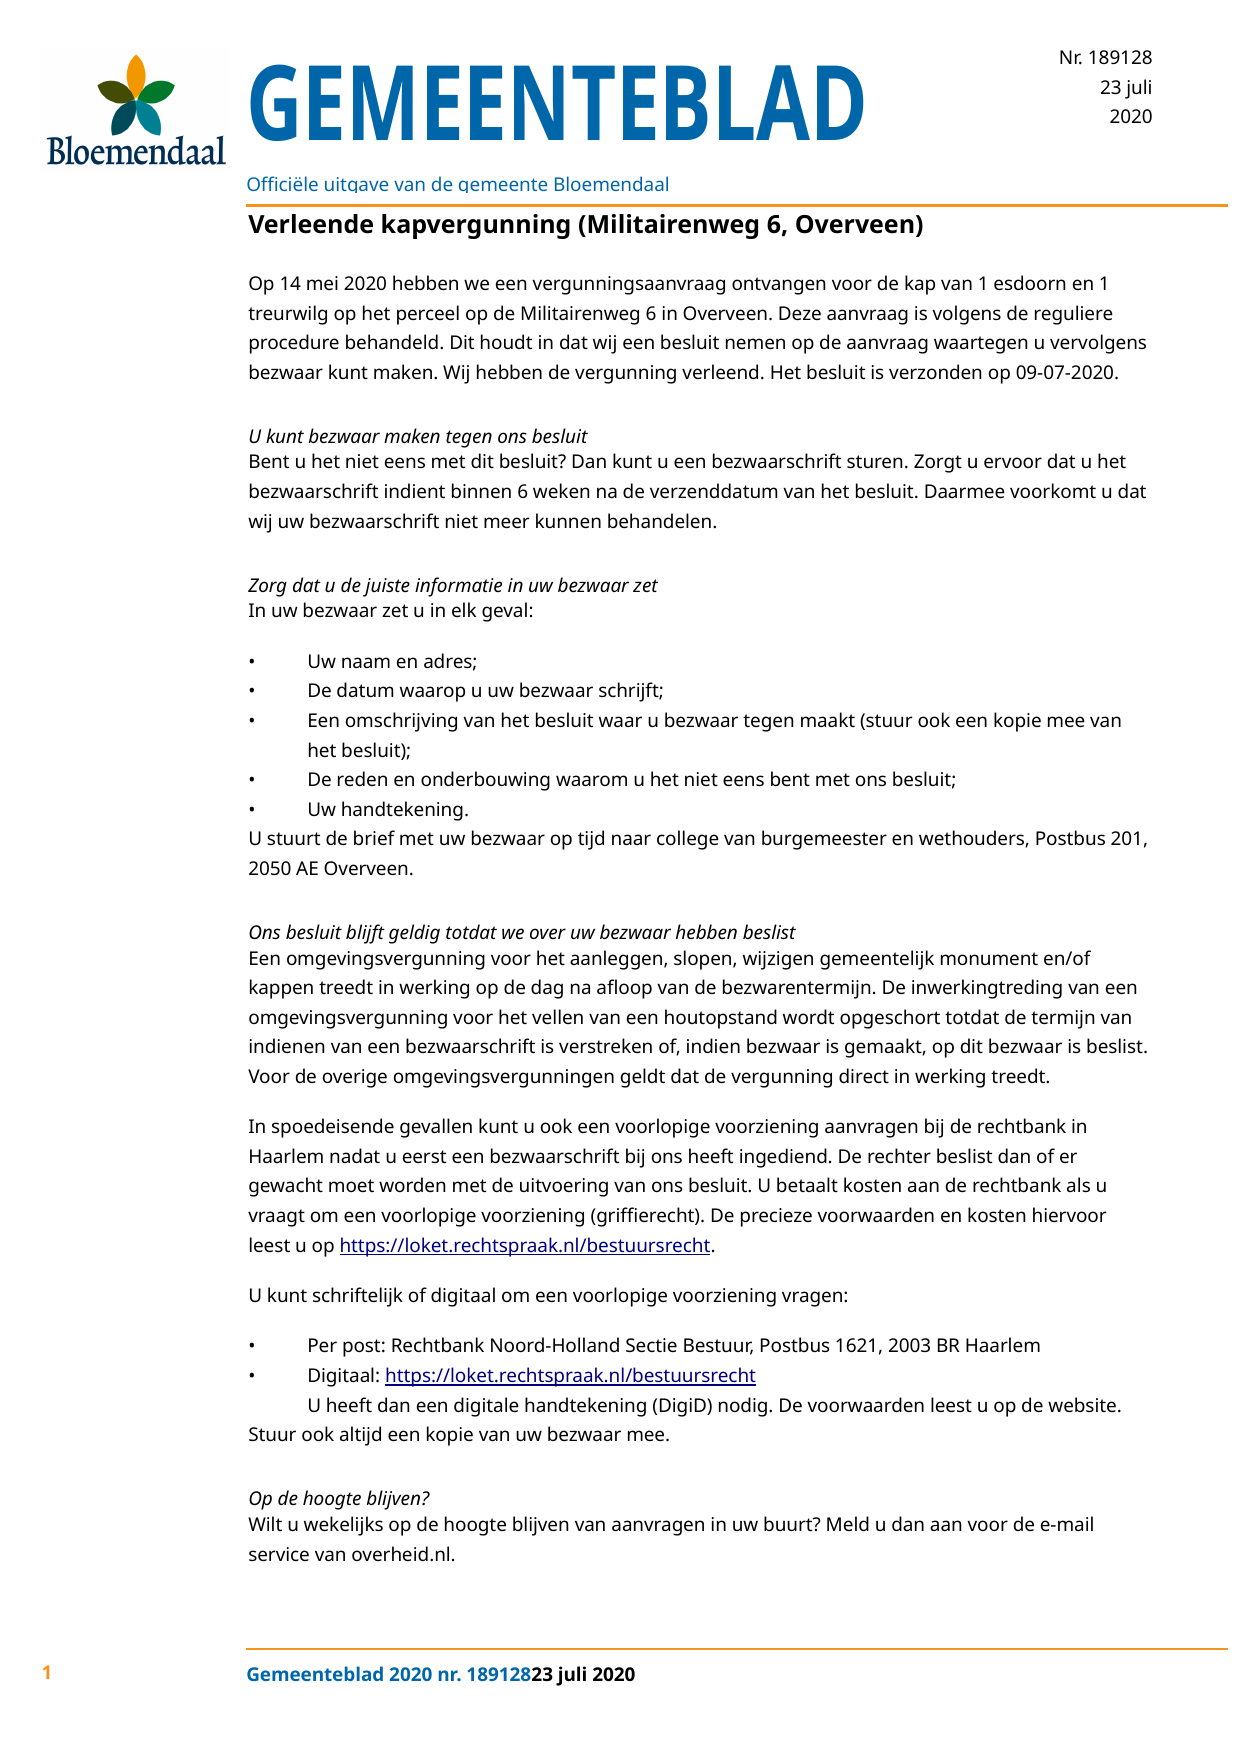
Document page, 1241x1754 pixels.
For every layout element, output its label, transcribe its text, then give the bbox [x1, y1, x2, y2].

text Verleende kapvergunning (Militairenweg 6, Overveen) [248, 207, 1152, 241]
list De reden en onderbouwing waarom u het niet eens bent met ons besluit; [248, 766, 1152, 792]
list U heeft dan een digitale handtekening (DigiD) nodig. De voorwaarden leest u op de website. [248, 1392, 1152, 1418]
text In uw bezwaar zet u in elk geval: [248, 598, 1152, 623]
list Uw naam en adres; [248, 648, 1152, 674]
text U kunt bezwaar maken tegen ons besluit [248, 423, 1152, 449]
text Op 14 mei 2020 hebben we een vergunningsaanvraag ontvangen voor de kap van 1 esdoorn en 1 treurwilg op het perceel op de Militairenweg 6 in Overveen. Deze aanvraag is volgens de reguliere procedure behandeld. Dit houdt in dat wij een besluit nemen op de aanvraag waartegen u vervolgens bezwaar kunt maken. Wij hebben de vergunning verleend. Het besluit is verzonden op 09-07-2020. [248, 270, 1152, 385]
text Bent u het niet eens met dit besluit? Dan kunt u een bezwaarschrift sturen. Zorgt u ervoor dat u het bezwaarschrift indient binnen 6 weken na de verzenddatum van het besluit. Daarmee voorkomt u dat wij uw bezwaarschrift niet meer kunnen behandelen. [248, 449, 1152, 534]
list Uw handtekening. [248, 796, 1152, 822]
text In spoedeisende gevallen kunt u ook een voorlopige voorziening aanvragen bij de rechtbank in Haarlem nadat u eerst een bezwaarschrift bij ons heeft ingediend. De rechter beslist dan of er gewacht moet worden met de uitvoering van ons besluit. U betaalt kosten aan de rechtbank als u vraagt om een voorlopige voorziening (griffierecht). De precieze voorwaarden en kosten hiervoor leest u op https://loket.rechtspraak.nl/bestuursrecht. [248, 1113, 1152, 1258]
text U stuurt de brief met uw bezwaar op tijd naar college van burgemeester en wethouders, Postbus 201, 2050 AE Overveen. [248, 826, 1152, 881]
list Per post: Rechtbank Noord-Holland Sectie Bestuur, Postbus 1621, 2003 BR Haarlem [248, 1333, 1152, 1358]
text U kunt schriftelijk of digitaal om een voorlopige voorziening vragen: [248, 1282, 1152, 1308]
text Wilt u wekelijks op de hoogte blijven van aanvragen in uw buurt? Meld u dan aan voor de e-mail service van overheid.nl. [248, 1511, 1152, 1566]
text Ons besluit blijft geldig totdat we over uw bezwaar hebben beslist [248, 919, 1152, 945]
list Digitaal: https://loket.rechtspraak.nl/bestuursrecht [248, 1362, 1152, 1388]
picture [41, 47, 231, 172]
list De datum waarop u uw bezwaar schrijft; [248, 678, 1152, 703]
text Stuur ook altijd een kopie van uw bezwaar mee. [248, 1421, 1152, 1447]
text Op de hoogte blijven? [248, 1485, 1152, 1511]
text Zorg dat u de juiste informatie in uw bezwaar zet [248, 572, 1152, 598]
text Een omgevingsvergunning voor het aanleggen, slopen, wijzigen gemeentelijk monument en/of kappen treedt in werking op de dag na afloop van de bezwarentermijn. De inwerkingtreding van een omgevingsvergunning voor het vellen van een houtopstand wordt opgeschort totdat de termijn van indienen van een bezwaarschrift is verstreken of, indien bezwaar is gemaakt, op dit bezwaar is beslist. Voor de overige omgevingsvergunningen geldt dat de vergunning direct in werking treedt. [248, 945, 1152, 1089]
list Een omschrijving van het besluit waar u bezwaar tegen maakt (stuur ook een kopie mee van het besluit); [248, 707, 1152, 762]
